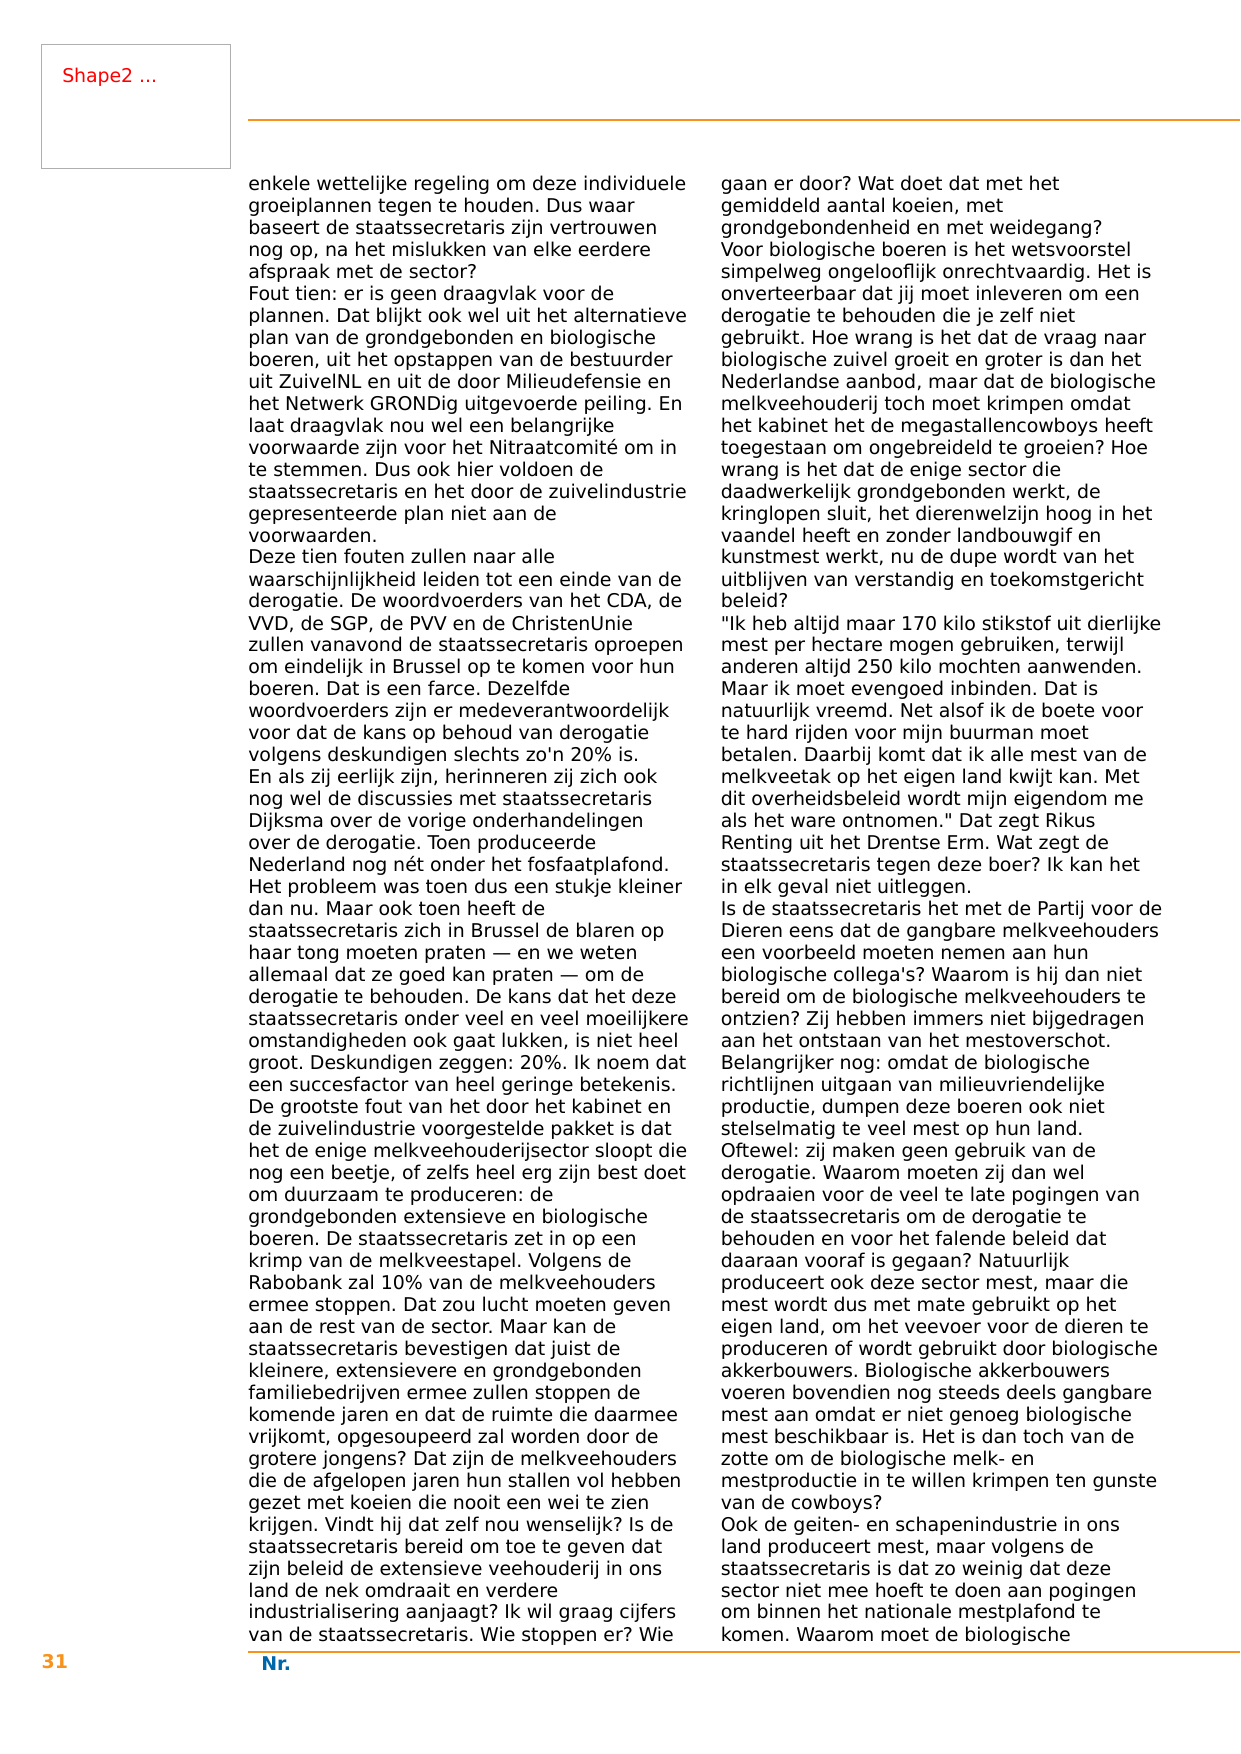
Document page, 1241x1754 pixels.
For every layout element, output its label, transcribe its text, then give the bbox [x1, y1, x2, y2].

text gaan er door? Wat doet dat met het gemiddeld aantal koeien, met grondgebondenheid en met weidegang? [721, 173, 1163, 239]
text Ook de geiten- en schapenindustrie in ons land produceert mest, maar volgens de staatssecretaris is dat zo weinig dat deze sector niet mee hoeft te doen aan pogingen om binnen het nationale mestplafond te komen. Waarom moet de biologische [721, 1513, 1163, 1645]
text Voor biologische boeren is het wetsvoorstel simpelweg ongelooflijk onrechtvaardig. Het is onverteerbaar dat jij moet inleveren om een derogatie te behouden die je zelf niet gebruikt. Hoe wrang is het dat de vraag naar biologische zuivel groeit en groter is dan het Nederlandse aanbod, maar dat de biologische melkveehouderij toch moet krimpen omdat het kabinet het de megastallencowboys heeft toegestaan om ongebreideld te groeien? Hoe wrang is het dat de enige sector die daadwerkelijk grondgebonden werkt, de kringlopen sluit, het dierenwelzijn hoog in het vaandel heeft en zonder landbouwgif en kunstmest werkt, nu de dupe wordt van het uitblijven van verstandig en toekomstgericht beleid? [721, 239, 1163, 612]
text Is de staatssecretaris het met de Partij voor de Dieren eens dat de gangbare melkveehouders een voorbeeld moeten nemen aan hun biologische collega's? Waarom is hij dan niet bereid om de biologische melkveehouders te ontzien? Zij hebben immers niet bijgedragen aan het ontstaan van het mestoverschot. Belangrijker nog: omdat de biologische richtlijnen uitgaan van milieuvriendelijke productie, dumpen deze boeren ook niet stelselmatig te veel mest op hun land. Oftewel: zij maken geen gebruik van de derogatie. Waarom moeten zij dan wel opdraaien voor de veel te late pogingen van de staatssecretaris om de derogatie te behouden en voor het falende beleid dat daaraan vooraf is gegaan? Natuurlijk produceert ook deze sector mest, maar die mest wordt dus met mate gebruikt op het eigen land, om het veevoer voor de dieren te produceren of wordt gebruikt door biologische akkerbouwers. Biologische akkerbouwers voeren bovendien nog steeds deels gangbare mest aan omdat er niet genoeg biologische mest beschikbaar is. Het is dan toch van de zotte om de biologische melk- en mestproductie in te willen krimpen ten gunste van de cowboys? [721, 898, 1163, 1513]
text enkele wettelijke regeling om deze individuele groeiplannen tegen te houden. Dus waar baseert de staatssecretaris zijn vertrouwen nog op, na het mislukken van elke eerdere afspraak met de sector? [248, 173, 691, 283]
text "Ik heb altijd maar 170 kilo stikstof uit dierlijke mest per hectare mogen gebruiken, terwijl anderen altijd 250 kilo mochten aanwenden. Maar ik moet evengoed inbinden. Dat is natuurlijk vreemd. Net alsof ik de boete voor te hard rijden voor mijn buurman moet betalen. Daarbij komt dat ik alle mest van de melkveetak op het eigen land kwijt kan. Met dit overheidsbeleid wordt mijn eigendom me als het ware ontnomen." Dat zegt Rikus Renting uit het Drentse Erm. Wat zegt de staatssecretaris tegen deze boer? Ik kan het in elk geval niet uitleggen. [721, 612, 1163, 898]
text De grootste fout van het door het kabinet en de zuivelindustrie voorgestelde pakket is dat het de enige melkveehouderijsector sloopt die nog een beetje, of zelfs heel erg zijn best doet om duurzaam te produceren: de grondgebonden extensieve en biologische boeren. De staatssecretaris zet in op een krimp van de melkveestapel. Volgens de Rabobank zal 10% van de melkveehouders ermee stoppen. Dat zou lucht moeten geven aan de rest van de sector. Maar kan de staatssecretaris bevestigen dat juist de kleinere, extensievere en grondgebonden familiebedrijven ermee zullen stoppen de komende jaren en dat de ruimte die daarmee vrijkomt, opgesoupeerd zal worden door de grotere jongens? Dat zijn de melkveehouders die de afgelopen jaren hun stallen vol hebben gezet met koeien die nooit een wei te zien krijgen. Vindt hij dat zelf nou wenselijk? Is de staatssecretaris bereid om toe te geven dat zijn beleid de extensieve veehouderij in ons land de nek omdraait en verdere industrialisering aanjaagt? Ik wil graag cijfers van de staatssecretaris. Wie stoppen er? Wie [248, 1096, 691, 1645]
text Deze tien fouten zullen naar alle waarschijnlijkheid leiden tot een einde van de derogatie. De woordvoerders van het CDA, de VVD, de SGP, de PVV en de ChristenUnie zullen vanavond de staatssecretaris oproepen om eindelijk in Brussel op te komen voor hun boeren. Dat is een farce. Dezelfde woordvoerders zijn er medeverantwoordelijk voor dat de kans op behoud van derogatie volgens deskundigen slechts zo'n 20% is. [248, 546, 691, 766]
text En als zij eerlijk zijn, herinneren zij zich ook nog wel de discussies met staatssecretaris Dijksma over de vorige onderhandelingen over de derogatie. Toen produceerde Nederland nog nét onder het fosfaatplafond. Het probleem was toen dus een stukje kleiner dan nu. Maar ook toen heeft de staatssecretaris zich in Brussel de blaren op haar tong moeten praten — en we weten allemaal dat ze goed kan praten — om de derogatie te behouden. De kans dat het deze staatssecretaris onder veel en veel moeilijkere omstandigheden ook gaat lukken, is niet heel groot. Deskundigen zeggen: 20%. Ik noem dat een succesfactor van heel geringe betekenis. [248, 766, 691, 1096]
text Fout tien: er is geen draagvlak voor de plannen. Dat blijkt ook wel uit het alternatieve plan van de grondgebonden en biologische boeren, uit het opstappen van de bestuurder uit ZuivelNL en uit de door Milieudefensie en het Netwerk GRONDig uitgevoerde peiling. En laat draagvlak nou wel een belangrijke voorwaarde zijn voor het Nitraatcomité om in te stemmen. Dus ook hier voldoen de staatssecretaris en het door de zuivelindustrie gepresenteerde plan niet aan de voorwaarden. [248, 283, 691, 546]
